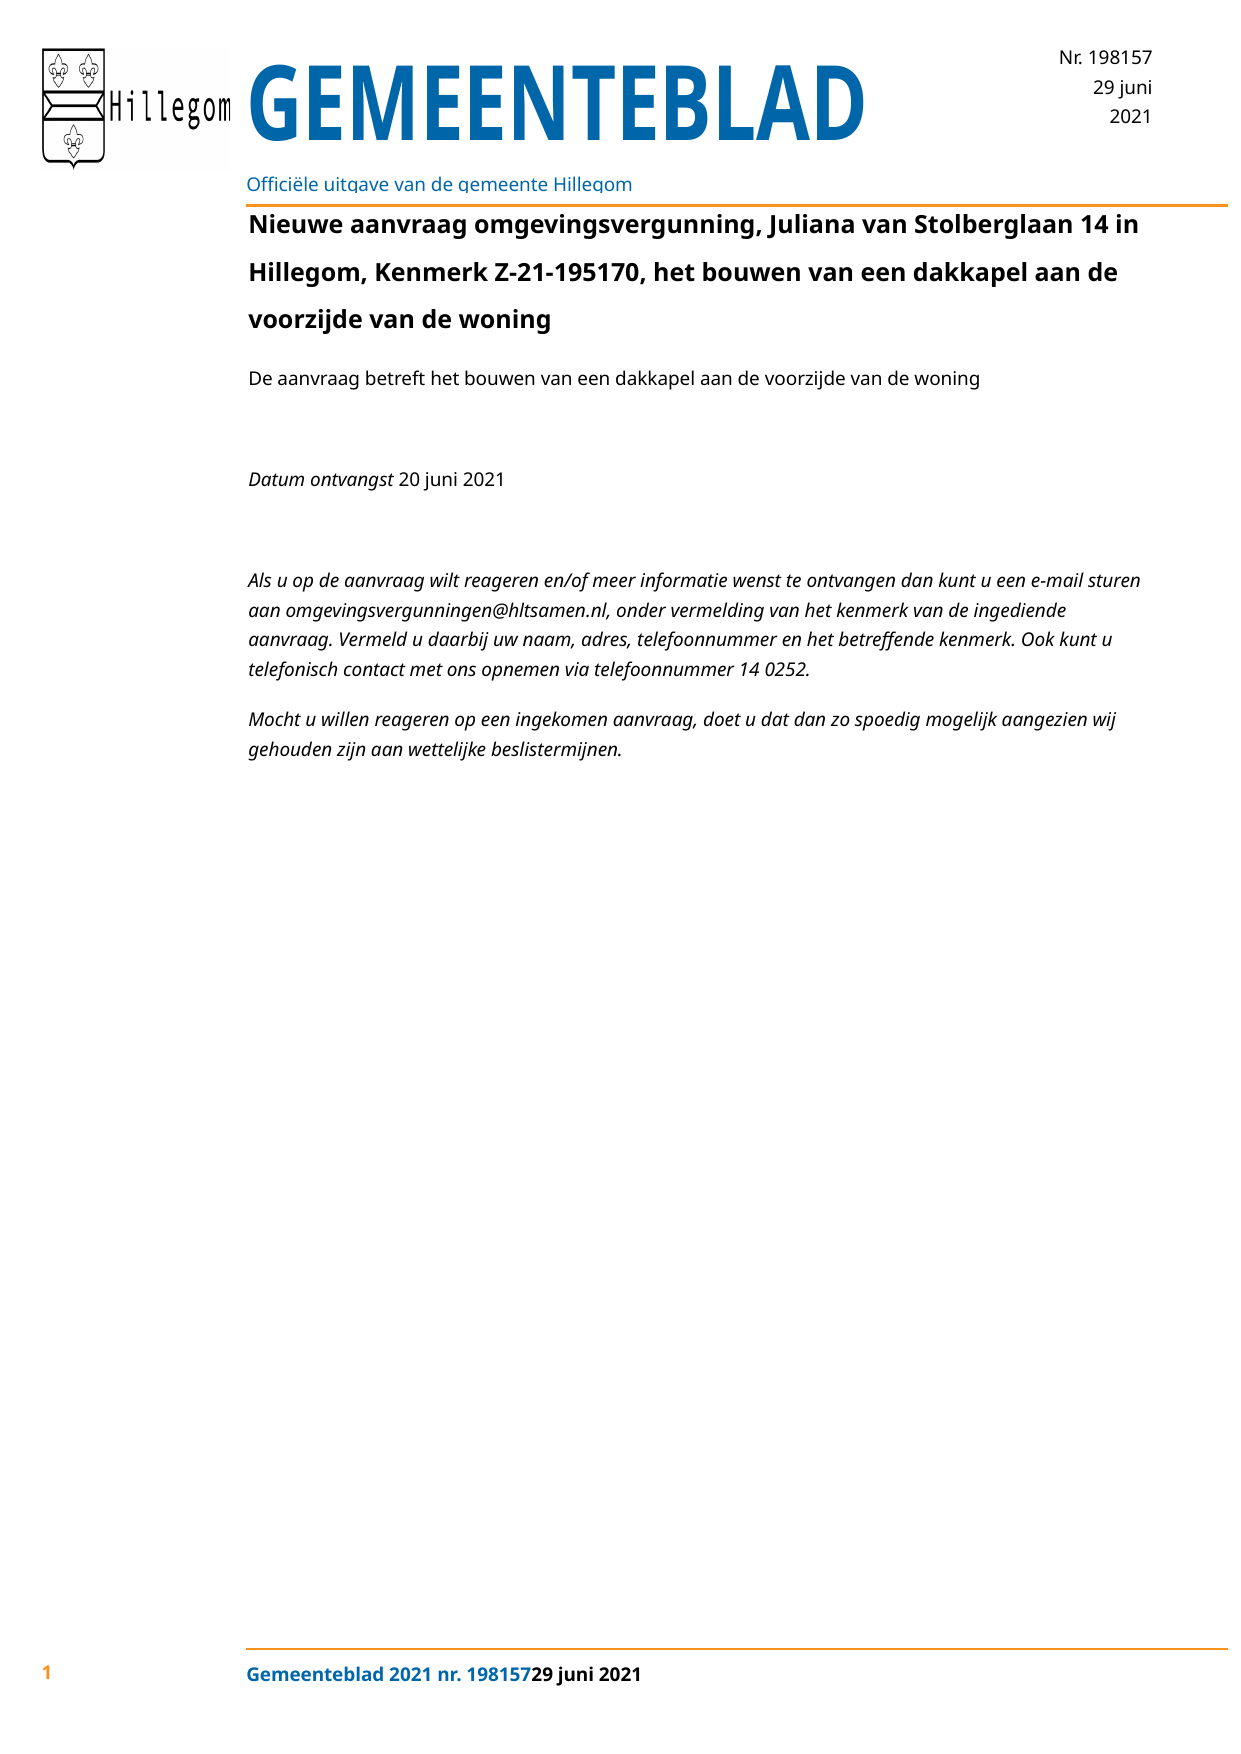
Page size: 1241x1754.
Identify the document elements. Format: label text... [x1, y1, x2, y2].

text Nieuwe aanvraag omgevingsvergunning, Juliana van Stolberglaan 14 in Hillegom, Kenmerk Z-21-195170, het bouwen van een dakkapel aan de voorzijde van de woning [248, 207, 1152, 336]
text Datum ontvangst 20 juni 2021 [248, 466, 1152, 492]
picture [41, 47, 231, 172]
text De aanvraag betreft het bouwen van een dakkapel aan de voorzijde van de woning [248, 366, 1152, 391]
text Als u op de aanvraag wilt reageren en/of meer informatie wenst te ontvangen dan kunt u een e-mail sturen aan omgevingsvergunningen@hltsamen.nl, onder vermelding van het kenmerk van de ingediende aanvraag. Vermeld u daarbij uw naam, adres, telefoonnummer en het betreffende kenmerk. Ook kunt u telefonisch contact met ons opnemen via telefoonnummer 14 0252. [248, 567, 1152, 682]
text Mocht u willen reageren op een ingekomen aanvraag, doet u dat dan zo spoedig mogelijk aangezien wij gehouden zijn aan wettelijke beslistermijnen. [248, 706, 1152, 762]
